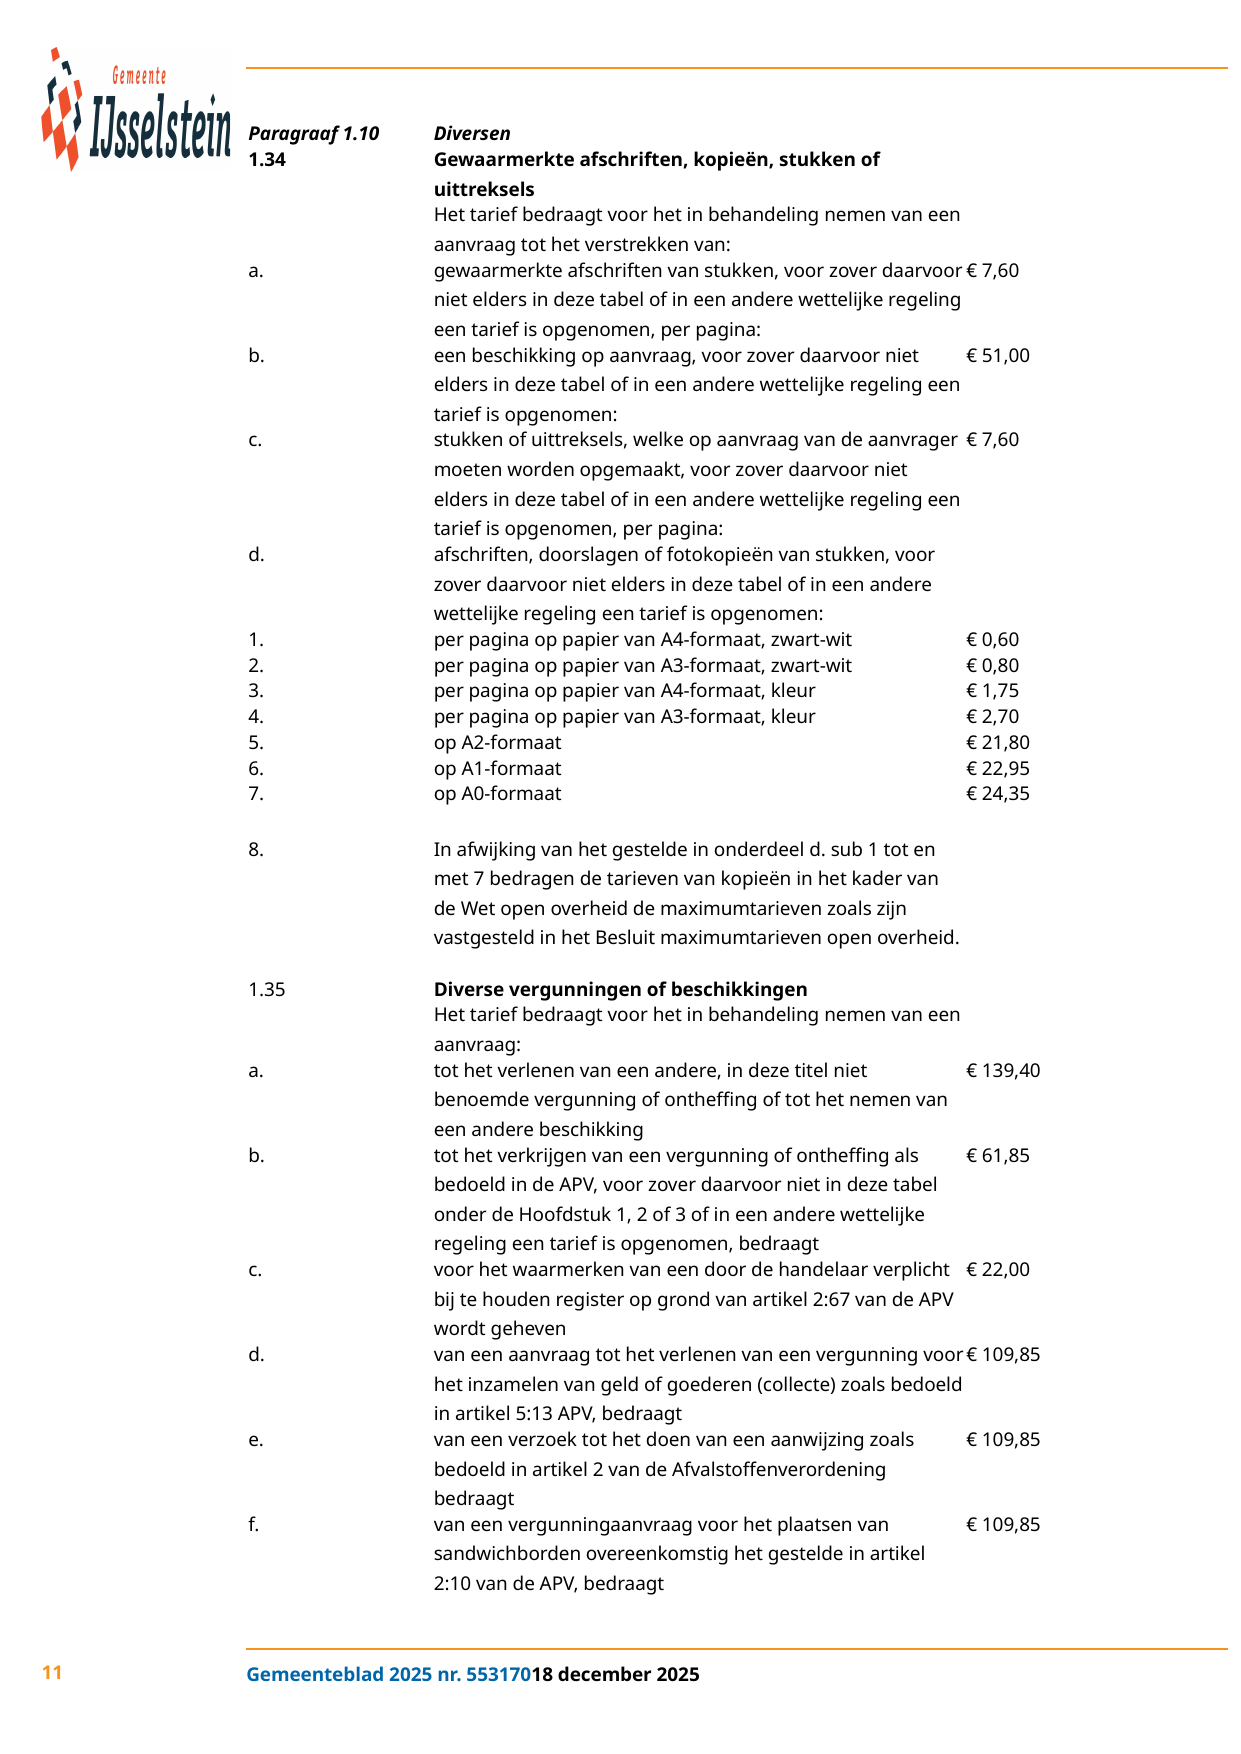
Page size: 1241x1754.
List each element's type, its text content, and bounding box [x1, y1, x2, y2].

table_cell [966, 950, 1152, 976]
table_cell [248, 202, 433, 257]
table_cell stukken of uittreksels, welke op aanvraag van de aanvrager moeten worden opgemaakt, voor zover daarvoor niet elders in deze tabel of in een andere wettelijke regeling een tarief is opgenomen, per pagina: [434, 427, 966, 541]
picture [41, 47, 231, 172]
table_cell 1.34 [248, 146, 433, 202]
table_cell € 21,80 [966, 729, 1152, 755]
table_cell 5. [248, 729, 433, 755]
table_cell van een vergunningaanvraag voor het plaatsen van sandwichborden overeenkomstig het gestelde in artikel 2:10 van de APV, bedraagt [434, 1511, 966, 1596]
table_cell € 109,85 [966, 1426, 1152, 1511]
table_cell c. [248, 1256, 433, 1341]
table_cell € 7,60 [966, 257, 1152, 342]
table_cell b. [248, 1142, 433, 1256]
table_cell € 109,85 [966, 1511, 1152, 1596]
table_cell voor het waarmerken van een door de handelaar verplicht bij te houden register op grond van artikel 2:67 van de APV wordt geheven [434, 1256, 966, 1341]
table_cell per pagina op papier van A3-formaat, kleur [434, 703, 966, 729]
table_cell 3. [248, 678, 433, 703]
table_cell [248, 950, 433, 976]
table_cell van een verzoek tot het doen van een aanwijzing zoals bedoeld in artikel 2 van de Afvalstoffenverordening bedraagt [434, 1426, 966, 1511]
table_cell tot het verlenen van een andere, in deze titel niet benoemde vergunning of ontheffing of tot het nemen van een andere beschikking [434, 1057, 966, 1142]
table_cell [966, 1002, 1152, 1057]
table_cell 7. [248, 780, 433, 836]
table_cell Paragraaf 1.10 [248, 121, 433, 146]
table_cell In afwijking van het gestelde in onderdeel d. sub 1 tot en met 7 bedragen de tarieven van kopieën in het kader van de Wet open overheid de maximumtarieven zoals zijn vastgesteld in het Besluit maximumtarieven open overheid. [434, 836, 966, 950]
table_cell gewaarmerkte afschriften van stukken, voor zover daarvoor niet elders in deze tabel of in een andere wettelijke regeling een tarief is opgenomen, per pagina: [434, 257, 966, 342]
table_cell d. [248, 1341, 433, 1426]
table_cell 2. [248, 652, 433, 677]
table_cell [966, 146, 1152, 202]
table_cell 1.35 [248, 976, 433, 1002]
table_cell € 61,85 [966, 1142, 1152, 1256]
table_cell [966, 121, 1152, 146]
table_cell Het tarief bedraagt voor het in behandeling nemen van een aanvraag: [434, 1002, 966, 1057]
table_cell [966, 976, 1152, 1002]
table_cell € 109,85 [966, 1341, 1152, 1426]
table_cell [248, 1002, 433, 1057]
table_cell [434, 950, 966, 976]
table_cell e. [248, 1426, 433, 1511]
table_cell € 0,60 [966, 626, 1152, 652]
table_cell d. [248, 541, 433, 626]
table_cell € 51,00 [966, 342, 1152, 427]
table_cell Diversen [434, 121, 966, 146]
table_cell f. [248, 1511, 433, 1596]
table_cell 1. [248, 626, 433, 652]
table_cell Diverse vergunningen of beschikkingen [434, 976, 966, 1002]
table_cell van een aanvraag tot het verlenen van een vergunning voor het inzamelen van geld of goederen (collecte) zoals bedoeld in artikel 5:13 APV, bedraagt [434, 1341, 966, 1426]
table_cell c. [248, 427, 433, 541]
table_cell op A2-formaat [434, 729, 966, 755]
table_cell Gewaarmerkte afschriften, kopieën, stukken of uittreksels [434, 146, 966, 202]
table_cell op A1-formaat [434, 755, 966, 780]
table_cell een beschikking op aanvraag, voor zover daarvoor niet elders in deze tabel of in een andere wettelijke regeling een tarief is opgenomen: [434, 342, 966, 427]
table_cell a. [248, 1057, 433, 1142]
table_cell [966, 202, 1152, 257]
table_cell per pagina op papier van A3-formaat, zwart-wit [434, 652, 966, 677]
table_cell [966, 836, 1152, 950]
table_cell [248, 95, 433, 121]
table_cell € 1,75 [966, 678, 1152, 703]
table_cell [966, 541, 1152, 626]
table_cell € 7,60 [966, 427, 1152, 541]
table_cell € 0,80 [966, 652, 1152, 677]
table_cell € 139,40 [966, 1057, 1152, 1142]
table_cell op A0-formaat [434, 780, 966, 836]
table_cell Het tarief bedraagt voor het in behandeling nemen van een aanvraag tot het verstrekken van: [434, 202, 966, 257]
table_cell 4. [248, 703, 433, 729]
table_cell tot het verkrijgen van een vergunning of ontheffing als bedoeld in de APV, voor zover daarvoor niet in deze tabel onder de Hoofdstuk 1, 2 of 3 of in een andere wettelijke regeling een tarief is opgenomen, bedraagt [434, 1142, 966, 1256]
table_cell [966, 95, 1152, 121]
table_cell afschriften, doorslagen of fotokopieën van stukken, voor zover daarvoor niet elders in deze tabel of in een andere wettelijke regeling een tarief is opgenomen: [434, 541, 966, 626]
table_cell € 2,70 [966, 703, 1152, 729]
table_cell € 22,95 [966, 755, 1152, 780]
table_cell per pagina op papier van A4-formaat, kleur [434, 678, 966, 703]
table_cell € 24,35 [966, 780, 1152, 836]
table_cell b. [248, 342, 433, 427]
table_cell per pagina op papier van A4-formaat, zwart-wit [434, 626, 966, 652]
table_cell a. [248, 257, 433, 342]
table_cell € 22,00 [966, 1256, 1152, 1341]
table_cell [434, 95, 966, 121]
table_cell 6. [248, 755, 433, 780]
table_cell 8. [248, 836, 433, 950]
